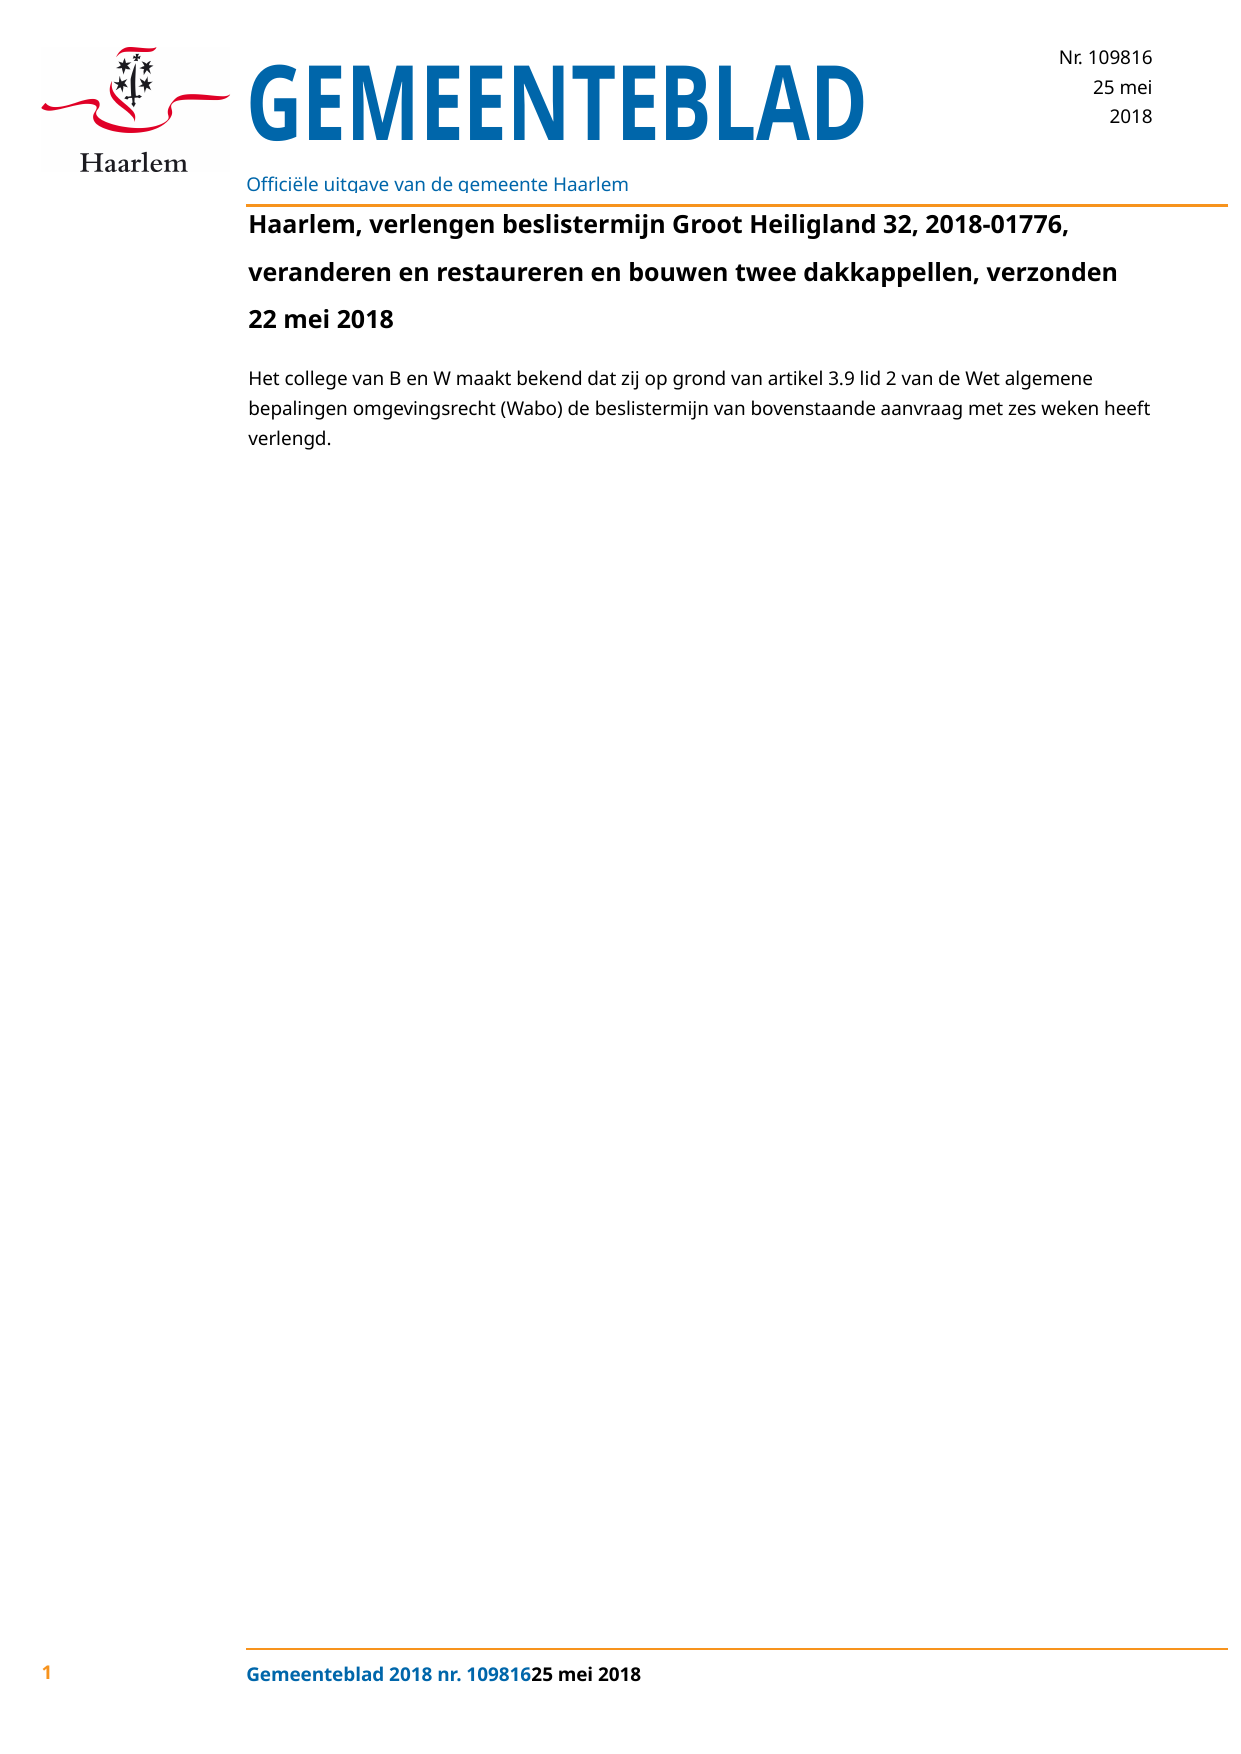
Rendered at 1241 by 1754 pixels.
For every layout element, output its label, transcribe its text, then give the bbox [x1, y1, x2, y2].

picture [41, 47, 231, 172]
text Het college van B en W maakt bekend dat zij op grond van artikel 3.9 lid 2 van de Wet algemene bepalingen omgevingsrecht (Wabo) de beslistermijn van bovenstaande aanvraag met zes weken heeft verlengd. [248, 366, 1152, 450]
text Haarlem, verlengen beslistermijn Groot Heiligland 32, 2018-01776, veranderen en restaureren en bouwen twee dakkappellen, verzonden 22 mei 2018 [248, 207, 1152, 336]
